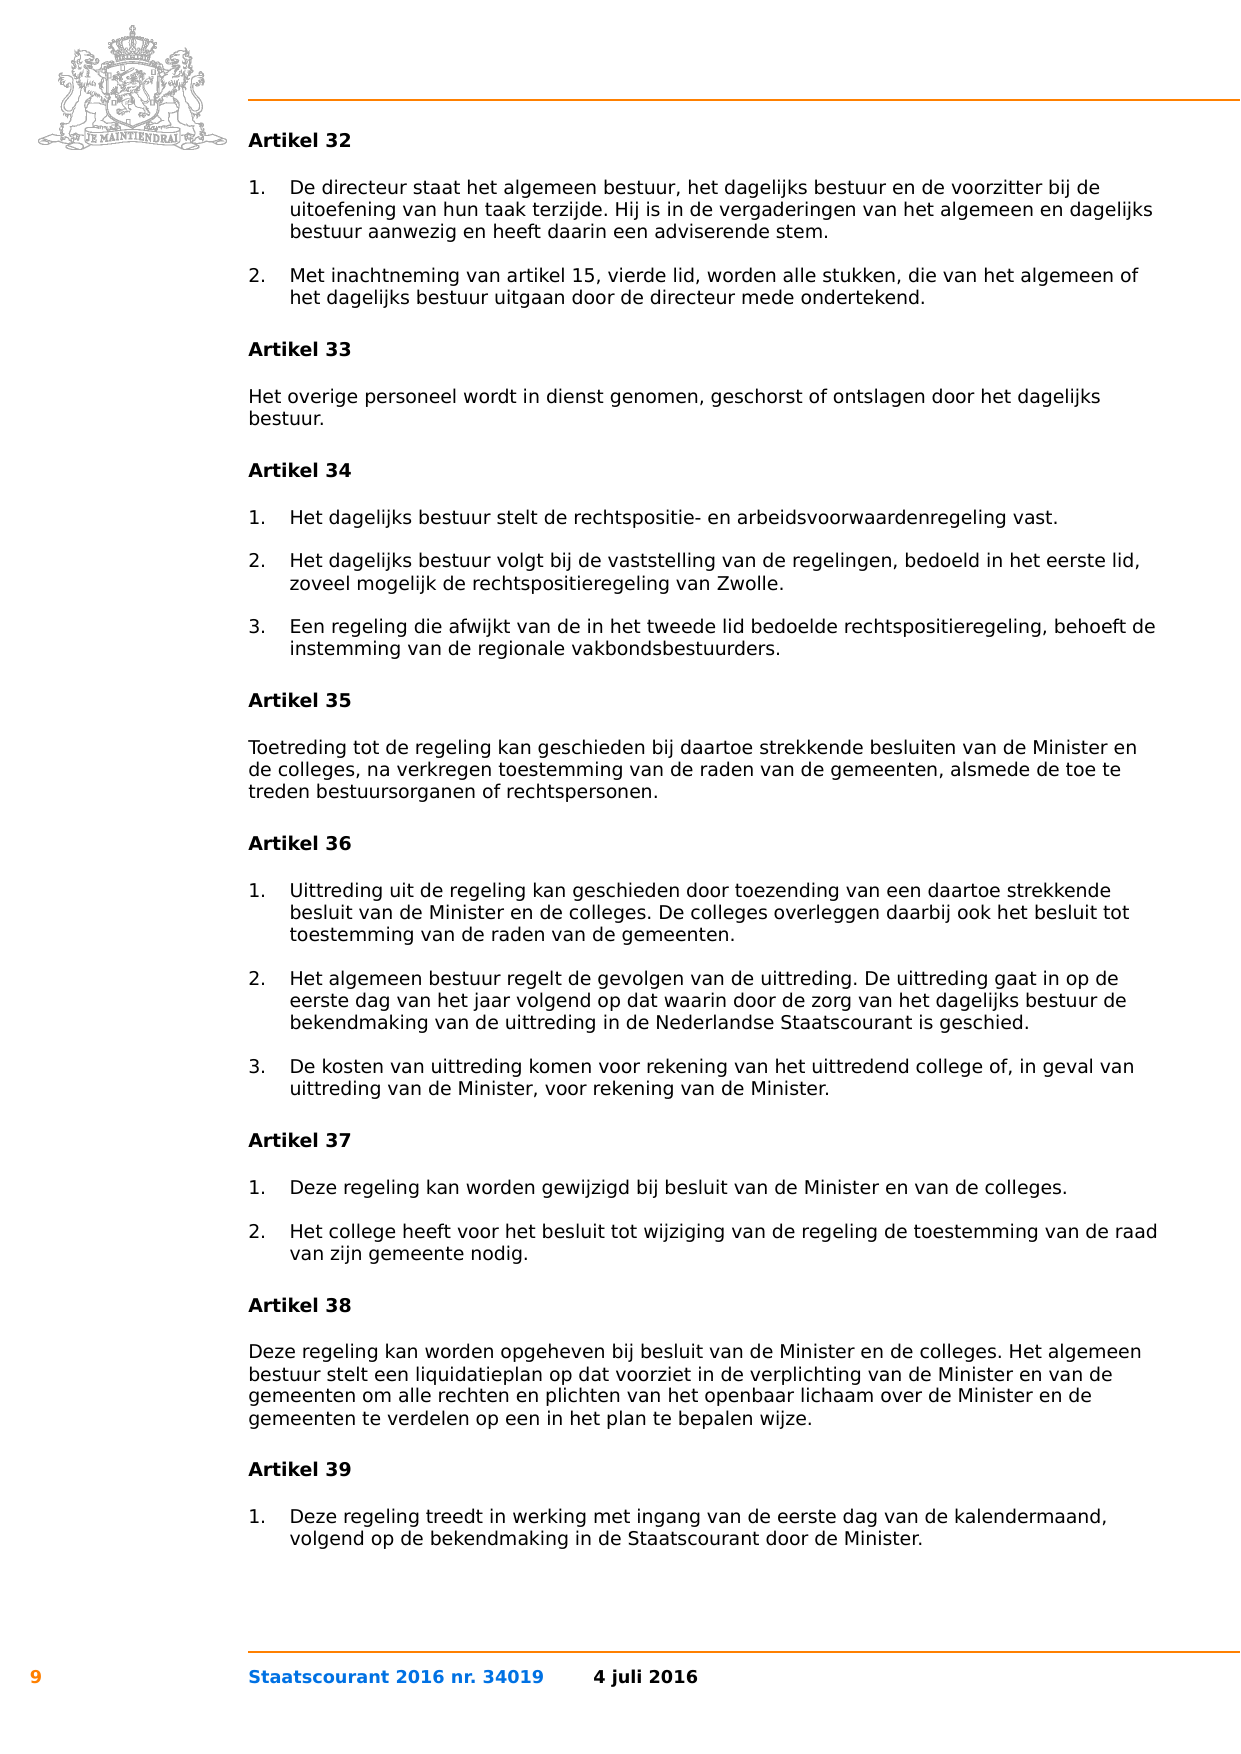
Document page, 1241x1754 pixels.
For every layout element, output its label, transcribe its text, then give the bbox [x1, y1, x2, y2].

text 1. Het dagelijks bestuur stelt de rechtspositie- en arbeidsvoorwaardenregeling vast. [248, 507, 1163, 528]
subtitle Artikel 36 [248, 833, 1163, 855]
text 3. Een regeling die afwijkt van de in het tweede lid bedoelde rechtspositieregeling, behoeft de instemming van de regionale vakbondsbestuurders. [248, 616, 1163, 660]
subtitle Artikel 33 [248, 339, 1163, 361]
text 2. Het algemeen bestuur regelt de gevolgen van de uittreding. De uittreding gaat in op de eerste dag van het jaar volgend op dat waarin door de zorg van het dagelijks bestuur de bekendmaking van de uittreding in de Nederlandse Staatscourant is geschied. [248, 968, 1163, 1034]
subtitle Artikel 35 [248, 690, 1163, 712]
text 2. Het college heeft voor het besluit tot wijziging van de regeling de toestemming van de raad van zijn gemeente nodig. [248, 1221, 1163, 1264]
text Het overige personeel wordt in dienst genomen, geschorst of ontslagen door het dagelijks bestuur. [248, 386, 1163, 429]
text 2. Het dagelijks bestuur volgt bij de vaststelling van de regelingen, bedoeld in het eerste lid, zoveel mogelijk de rechtspositieregeling van Zwolle. [248, 550, 1163, 594]
text 1. De directeur staat het algemeen bestuur, het dagelijks bestuur en de voorzitter bij de uitoefening van hun taak terzijde. Hij is in de vergaderingen van het algemeen en dagelijks bestuur aanwezig en heeft daarin een adviserende stem. [248, 177, 1163, 243]
text Toetreding tot de regeling kan geschieden bij daartoe strekkende besluiten van de Minister en de colleges, na verkregen toestemming van de raden van de gemeenten, alsmede de toe te treden bestuursorganen of rechtspersonen. [248, 737, 1163, 803]
subtitle Artikel 38 [248, 1294, 1163, 1316]
subtitle Artikel 39 [248, 1459, 1163, 1481]
text 1. Deze regeling kan worden gewijzigd bij besluit van de Minister en van de colleges. [248, 1177, 1163, 1199]
text Deze regeling kan worden opgeheven bij besluit van de Minister en de colleges. Het algemeen bestuur stelt een liquidatieplan op dat voorziet in de verplichting van de Minister en van de gemeenten om alle rechten en plichten van het openbaar lichaam over de Minister en de gemeenten te verdelen op een in het plan te bepalen wijze. [248, 1341, 1163, 1429]
picture [38, 25, 227, 150]
text 1. Deze regeling treedt in werking met ingang van de eerste dag van de kalendermaand, volgend op de bekendmaking in de Staatscourant door de Minister. [248, 1506, 1163, 1550]
subtitle Artikel 32 [248, 130, 1163, 152]
subtitle Artikel 37 [248, 1130, 1163, 1152]
text 2. Met inachtneming van artikel 15, vierde lid, worden alle stukken, die van het algemeen of het dagelijks bestuur uitgaan door de directeur mede ondertekend. [248, 265, 1163, 309]
text 3. De kosten van uittreding komen voor rekening van het uittredend college of, in geval van uittreding van de Minister, voor rekening van de Minister. [248, 1056, 1163, 1100]
subtitle Artikel 34 [248, 459, 1163, 482]
text 1. Uittreding uit de regeling kan geschieden door toezending van een daartoe strekkende besluit van de Minister en de colleges. De colleges overleggen daarbij ook het besluit tot toestemming van de raden van de gemeenten. [248, 880, 1163, 946]
